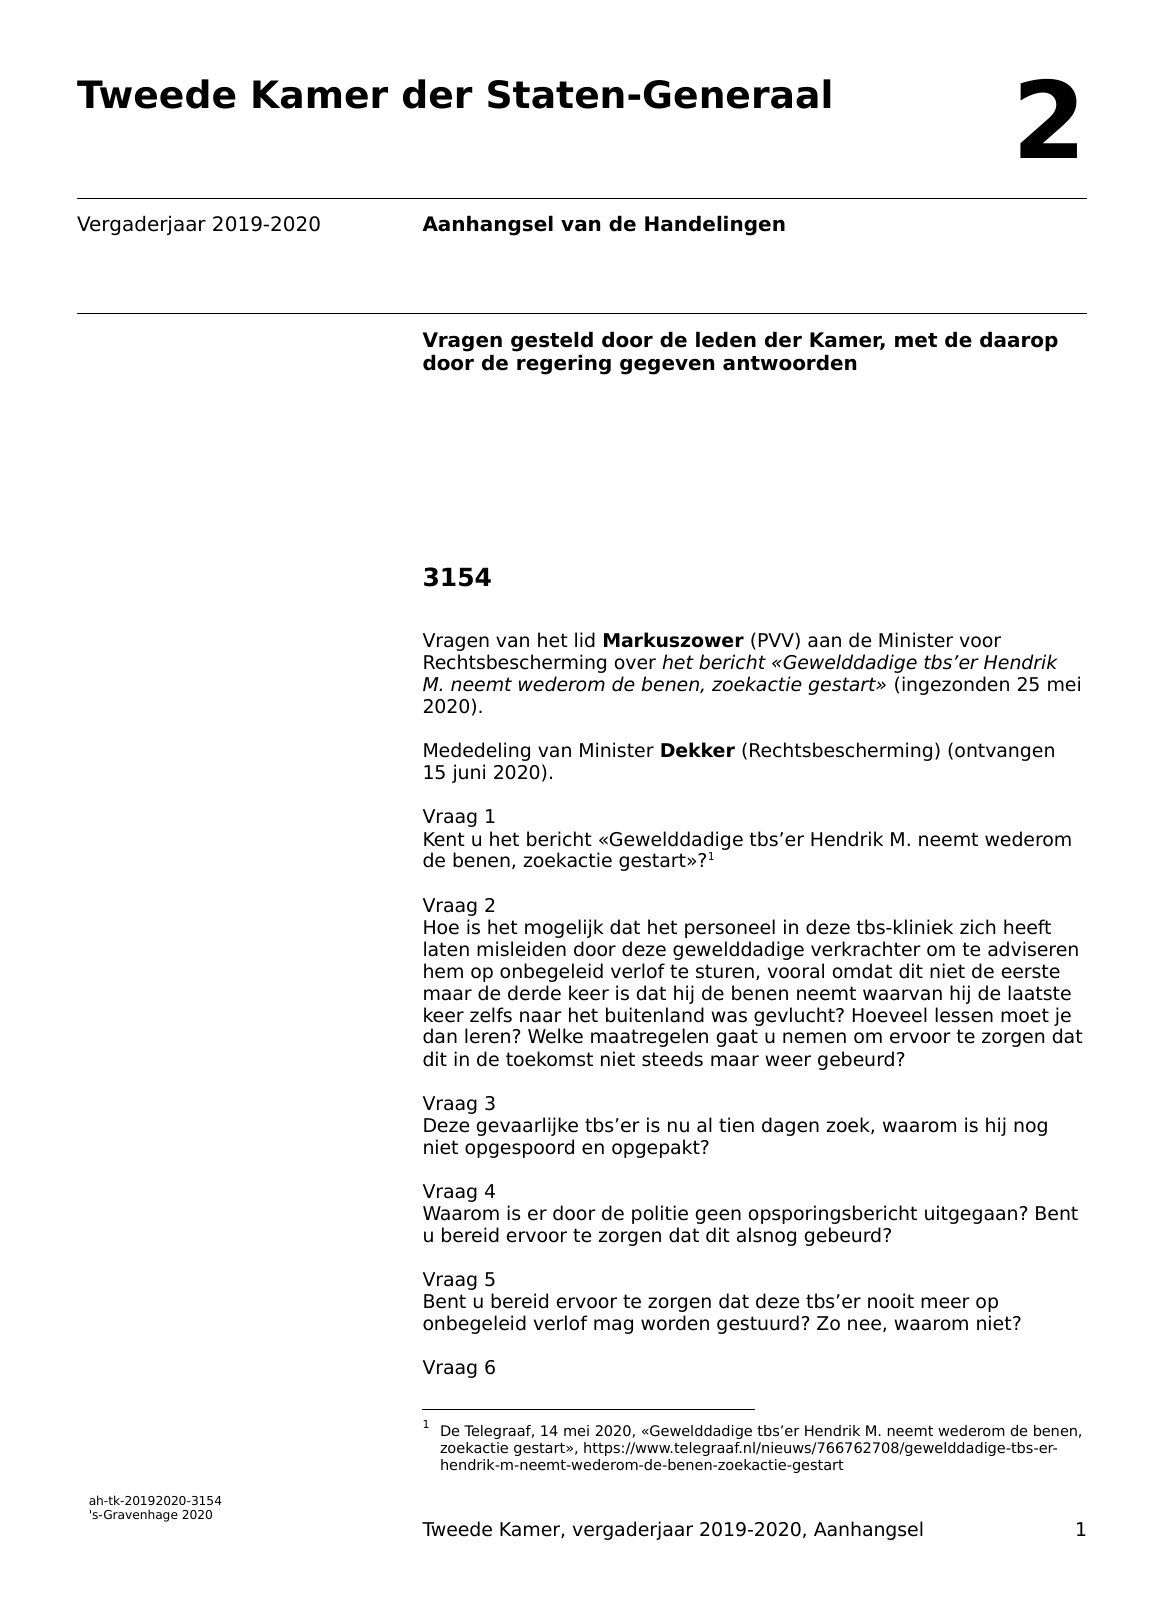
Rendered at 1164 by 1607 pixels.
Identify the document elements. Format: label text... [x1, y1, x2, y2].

text Kent u het bericht «Gewelddadige tbs’er Hendrik M. neemt wederom de benen, zoekactie gestart»? [422, 828, 1087, 872]
text ah-tk-20192020-3154 [88, 1494, 323, 1508]
table_cell [77, 314, 422, 375]
table_header 2 [886, 59, 1087, 198]
table_cell Vergaderjaar 2019-2020 [77, 199, 422, 313]
text Deze gevaarlijke tbs’er is nu al tien dagen zoek, waarom is hij nog niet opgespoord en opgepakt? [422, 1114, 1087, 1158]
text Vraag 2 [422, 894, 1087, 917]
text Vraag 6 [422, 1357, 1087, 1379]
text Bent u bereid ervoor te zorgen dat deze tbs’er nooit meer op onbegeleid verlof mag worden gestuurd? Zo nee, waarom niet? [422, 1291, 1087, 1335]
text Vraag 1 [422, 806, 1087, 828]
text 's-Gravenhage 2020 [88, 1508, 323, 1522]
text Mededeling van Minister Dekker (Rechtsbescherming) (ontvangen 15 juni 2020). [422, 740, 1087, 784]
table_cell Vragen gesteld door de leden der Kamer, met de daarop door de regering gegeven antwoorden [422, 314, 1087, 375]
text Vraag 4 [422, 1181, 1087, 1203]
text De Telegraaf, 14 mei 2020, «Gewelddadige tbs’er Hendrik M. neemt wederom de benen, zoekactie gestart», https://www.telegraaf.nl/nieuws/766762708/gewelddadige-tbs-er-hendrik-m-neemt-wederom-de-benen-zoekactie-gestart [422, 1418, 1087, 1474]
text Hoe is het mogelijk dat het personeel in deze tbs-kliniek zich heeft laten misleiden door deze gewelddadige verkrachter om te adviseren hem op onbegeleid verlof te sturen, vooral omdat dit niet de eerste maar de derde keer is dat hij de benen neemt waarvan hij de laatste keer zelfs naar het buitenland was gevlucht? Hoeveel lessen moet je dan leren? Welke maatregelen gaat u nemen om ervoor te zorgen dat dit in de toekomst niet steeds maar weer gebeurd? [422, 917, 1087, 1070]
text Vraag 5 [422, 1269, 1087, 1291]
text Vraag 3 [422, 1093, 1087, 1114]
table_header Tweede Kamer der Staten-Generaal [77, 59, 886, 198]
text Waarom is er door de politie geen opsporingsbericht uitgegaan? Bent u bereid ervoor te zorgen dat dit alsnog gebeurd? [422, 1203, 1087, 1247]
text Vragen van het lid Markuszower (PVV) aan de Minister voor Rechtsbescherming over het bericht «Gewelddadige tbs’er Hendrik M. neemt wederom de benen, zoekactie gestart» (ingezonden 25 mei 2020). [422, 630, 1087, 718]
table_cell Aanhangsel van de Handelingen [422, 199, 1087, 313]
text 3154 [422, 563, 1087, 592]
